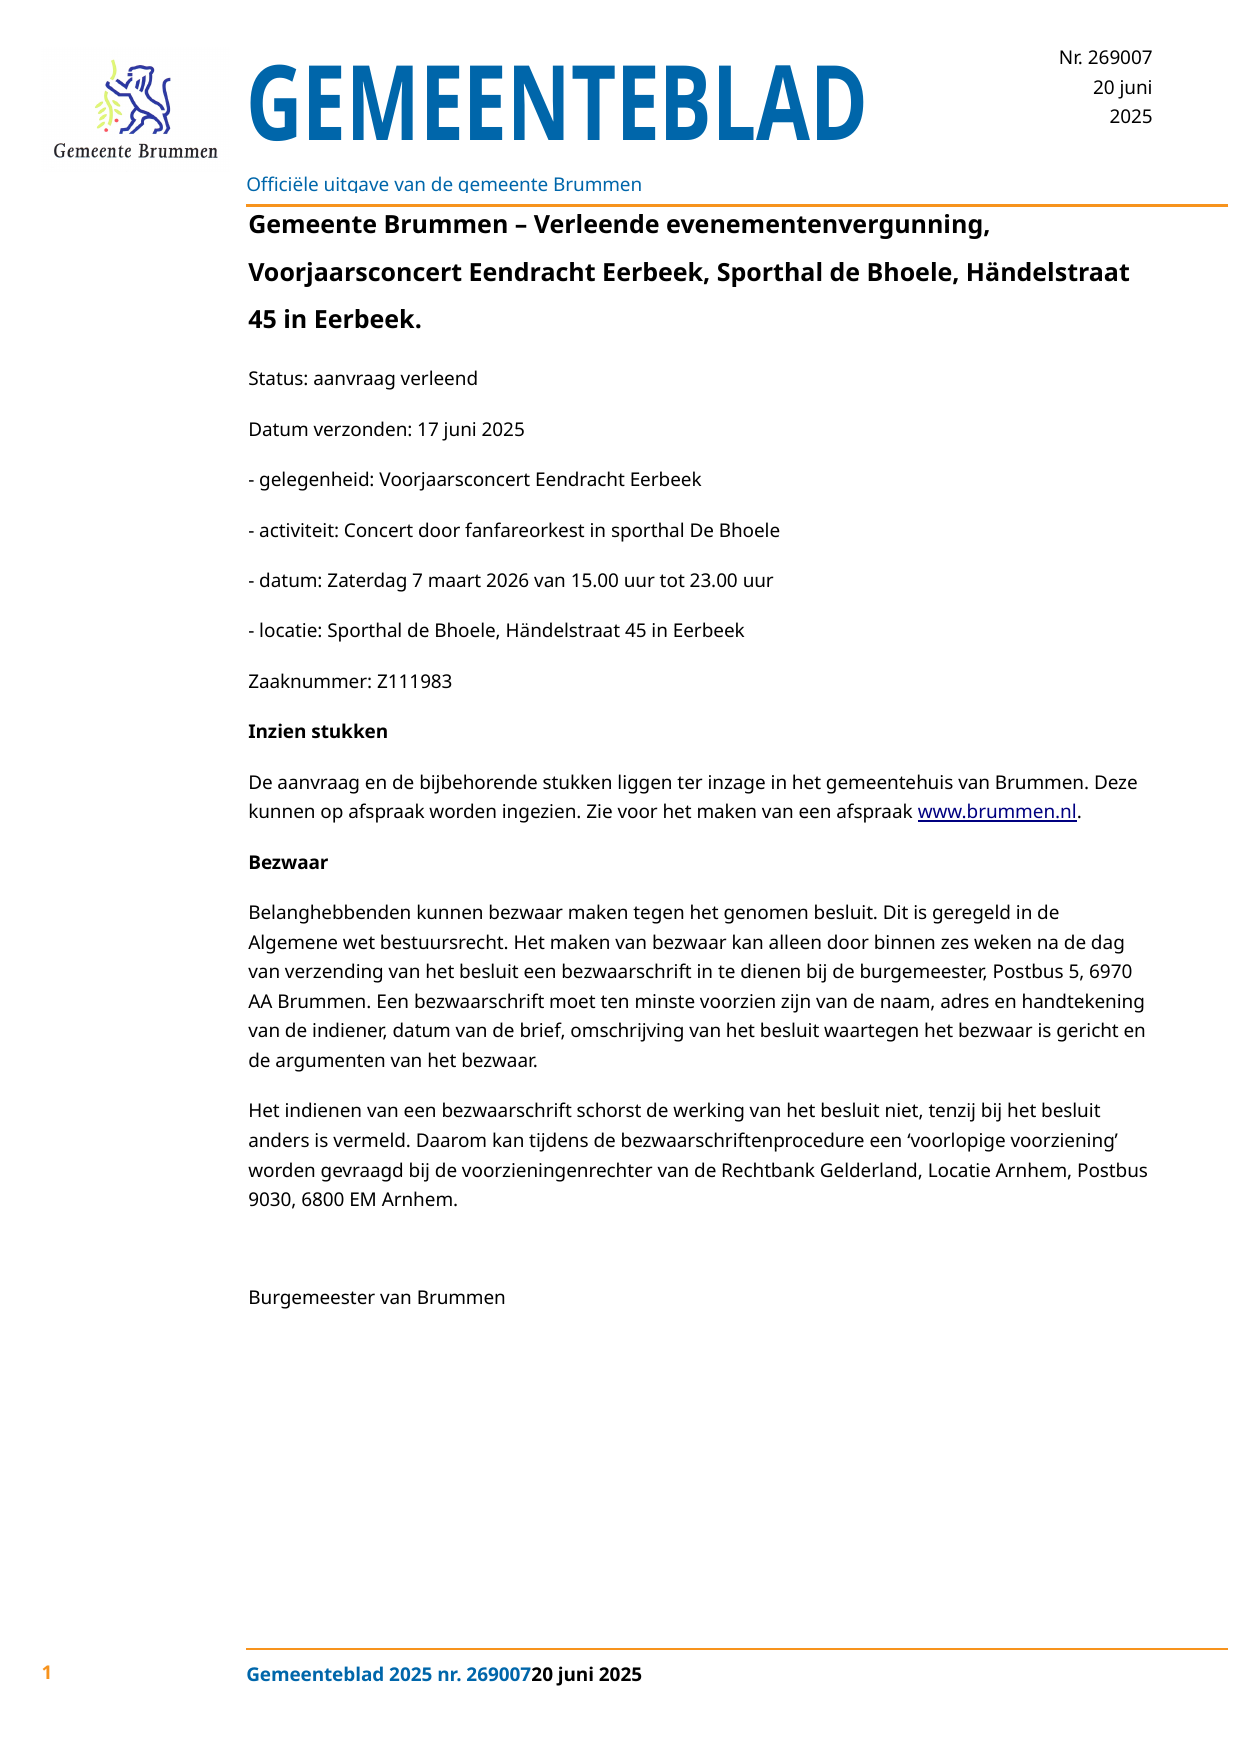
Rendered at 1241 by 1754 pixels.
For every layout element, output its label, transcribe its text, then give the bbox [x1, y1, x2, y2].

text - datum: Zaterdag 7 maart 2026 van 15.00 uur tot 23.00 uur [248, 567, 1152, 593]
text Het indienen van een bezwaarschrift schorst de werking van het besluit niet, tenzij bij het besluit anders is vermeld. Daarom kan tijdens de bezwaarschriftenprocedure een ‘voorlopige voorziening’ worden gevraagd bij de voorzieningenrechter van de Rechtbank Gelderland, Locatie Arnhem, Postbus 9030, 6800 EM Arnhem. [248, 1098, 1152, 1212]
text - gelegenheid: Voorjaarsconcert Eendracht Eerbeek [248, 466, 1152, 492]
picture [41, 47, 231, 172]
text Inzien stukken [248, 718, 1152, 744]
text De aanvraag en de bijbehorende stukken liggen ter inzage in het gemeentehuis van Brummen. Deze kunnen op afspraak worden ingezien. Zie voor het maken van een afspraak www.brummen.nl. [248, 769, 1152, 824]
text Datum verzonden: 17 juni 2025 [248, 416, 1152, 442]
text Status: aanvraag verleend [248, 366, 1152, 391]
text Burgemeester van Brummen [248, 1284, 1152, 1310]
text Belanghebbenden kunnen bezwaar maken tegen het genomen besluit. Dit is geregeld in de Algemene wet bestuursrecht. Het maken van bezwaar kan alleen door binnen zes weken na de dag van verzending van het besluit een bezwaarschrift in te dienen bij de burgemeester, Postbus 5, 6970 AA Brummen. Een bezwaarschrift moet ten minste voorzien zijn van de naam, adres en handtekening van de indiener, datum van de brief, omschrijving van het besluit waartegen het bezwaar is gericht en de argumenten van het bezwaar. [248, 899, 1152, 1073]
text - activiteit: Concert door fanfareorkest in sporthal De Bhoele [248, 517, 1152, 542]
text Gemeente Brummen – Verleende evenementenvergunning, Voorjaarsconcert Eendracht Eerbeek, Sporthal de Bhoele, Händelstraat 45 in Eerbeek. [248, 207, 1152, 336]
text Zaaknummer: Z111983 [248, 668, 1152, 694]
text Bezwaar [248, 849, 1152, 874]
text - locatie: Sporthal de Bhoele, Händelstraat 45 in Eerbeek [248, 618, 1152, 643]
